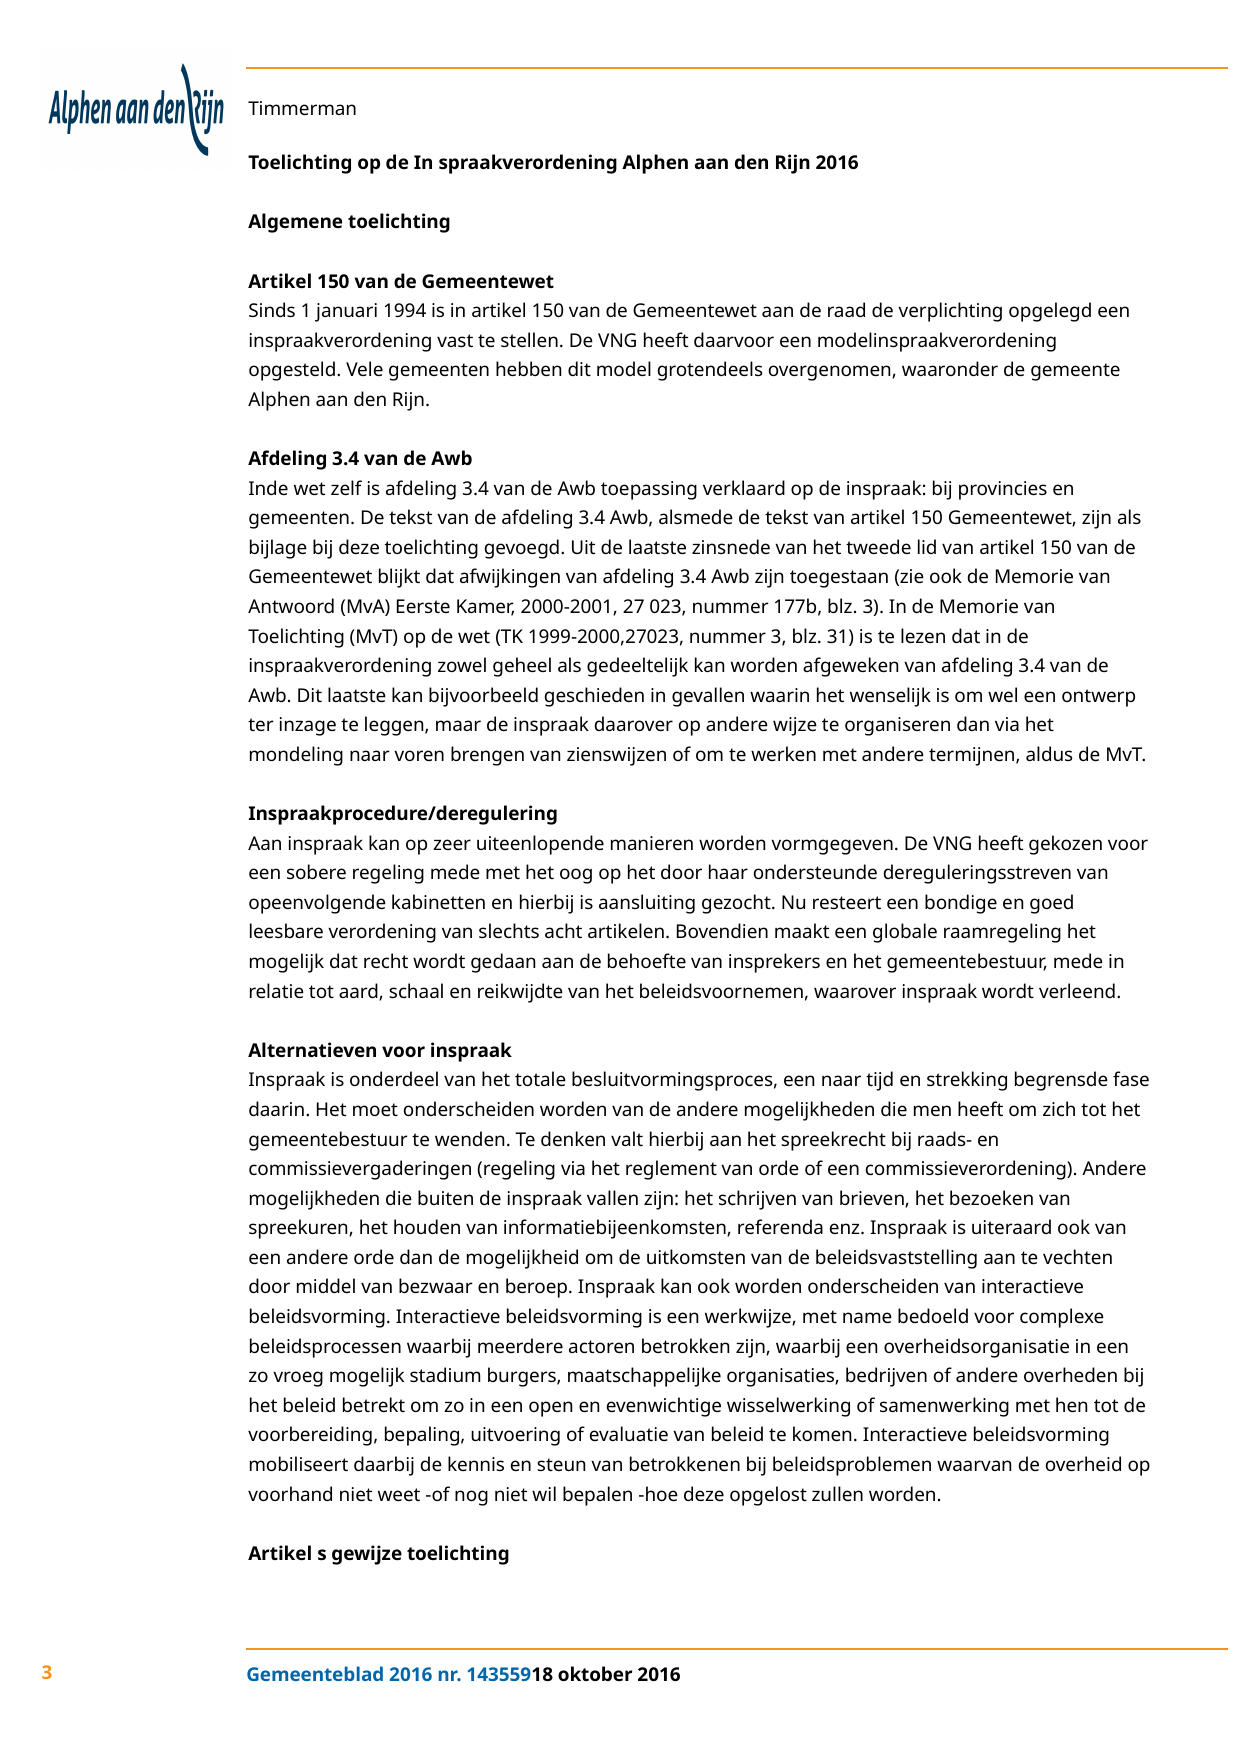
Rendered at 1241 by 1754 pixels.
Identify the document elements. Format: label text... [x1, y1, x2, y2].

text Afdeling 3.4 van de Awb [248, 445, 1152, 471]
text Toelichting op de In spraakverordening Alphen aan den Rijn 2016 [248, 149, 1152, 175]
text Artikel 150 van de Gemeentewet [248, 268, 1152, 293]
text Alternatieven voor inspraak [248, 1037, 1152, 1063]
table_header [628, 95, 1152, 121]
text Algemene toelichting [248, 209, 1152, 234]
text Sinds 1 januari 1994 is in artikel 150 van de Gemeentewet aan de raad de verplichting opgelegd een inspraakverordening vast te stellen. De VNG heeft daarvoor een modelinspraakverordening opgesteld. Vele gemeenten hebben dit model grotendeels overgenomen, waaronder de gemeente Alphen aan den Rijn. [248, 297, 1152, 412]
text Inde wet zelf is afdeling 3.4 van de Awb toepassing verklaard op de inspraak: bij provincies en gemeenten. De tekst van de afdeling 3.4 Awb, alsmede de tekst van artikel 150 Gemeentewet, zijn als bijlage bij deze toelichting gevoegd. Uit de laatste zinsnede van het tweede lid van artikel 150 van de Gemeentewet blijkt dat afwijkingen van afdeling 3.4 Awb zijn toegestaan (zie ook de Memorie van Antwoord (MvA) Eerste Kamer, 2000-2001, 27 023, nummer 177b, blz. 3). In de Memorie van Toelichting (MvT) op de wet (TK 1999-2000,27023, nummer 3, blz. 31) is te lezen dat in de inspraakverordening zowel geheel als gedeeltelijk kan worden afgeweken van afdeling 3.4 van de Awb. Dit laatste kan bijvoorbeeld geschieden in gevallen waarin het wenselijk is om wel een ontwerp ter inzage te leggen, maar de inspraak daarover op andere wijze te organiseren dan via het mondeling naar voren brengen van zienswijzen of om te werken met andere termijnen, aldus de MvT. [248, 475, 1152, 767]
table_cell [248, 121, 1152, 146]
text Inspraakprocedure/deregulering [248, 800, 1152, 826]
picture [41, 47, 231, 172]
table_header Timmerman [248, 95, 627, 121]
text Artikel s gewijze toelichting [248, 1540, 1152, 1566]
text Aan inspraak kan op zeer uiteenlopende manieren worden vormgegeven. De VNG heeft gekozen voor een sobere regeling mede met het oog op het door haar ondersteunde dereguleringsstreven van opeenvolgende kabinetten en hierbij is aansluiting gezocht. Nu resteert een bondige en goed leesbare verordening van slechts acht artikelen. Bovendien maakt een globale raamregeling het mogelijk dat recht wordt gedaan aan de behoefte van insprekers en het gemeentebestuur, mede in relatie tot aard, schaal en reikwijdte van het beleidsvoornemen, waarover inspraak wordt verleend. [248, 830, 1152, 1003]
text Inspraak is onderdeel van het totale besluitvormingsproces, een naar tijd en strekking begrensde fase daarin. Het moet onderscheiden worden van de andere mogelijkheden die men heeft om zich tot het gemeentebestuur te wenden. Te denken valt hierbij aan het spreekrecht bij raads- en commissievergaderingen (regeling via het reglement van orde of een commissieverordening). Andere mogelijkheden die buiten de inspraak vallen zijn: het schrijven van brieven, het bezoeken van spreekuren, het houden van informatiebijeenkomsten, referenda enz. Inspraak is uiteraard ook van een andere orde dan de mogelijkheid om de uitkomsten van de beleidsvaststelling aan te vechten door middel van bezwaar en beroep. Inspraak kan ook worden onderscheiden van interactieve beleidsvorming. Interactieve beleidsvorming is een werkwijze, met name bedoeld voor complexe beleidsprocessen waarbij meerdere actoren betrokken zijn, waarbij een overheidsorganisatie in een zo vroeg mogelijk stadium burgers, maatschappelijke organisaties, bedrijven of andere overheden bij het beleid betrekt om zo in een open en evenwichtige wisselwerking of samenwerking met hen tot de voorbereiding, bepaling, uitvoering of evaluatie van beleid te komen. Interactieve beleidsvorming mobiliseert daarbij de kennis en steun van betrokkenen bij beleidsproblemen waarvan de overheid op voorhand niet weet -of nog niet wil bepalen -hoe deze opgelost zullen worden. [248, 1067, 1152, 1506]
